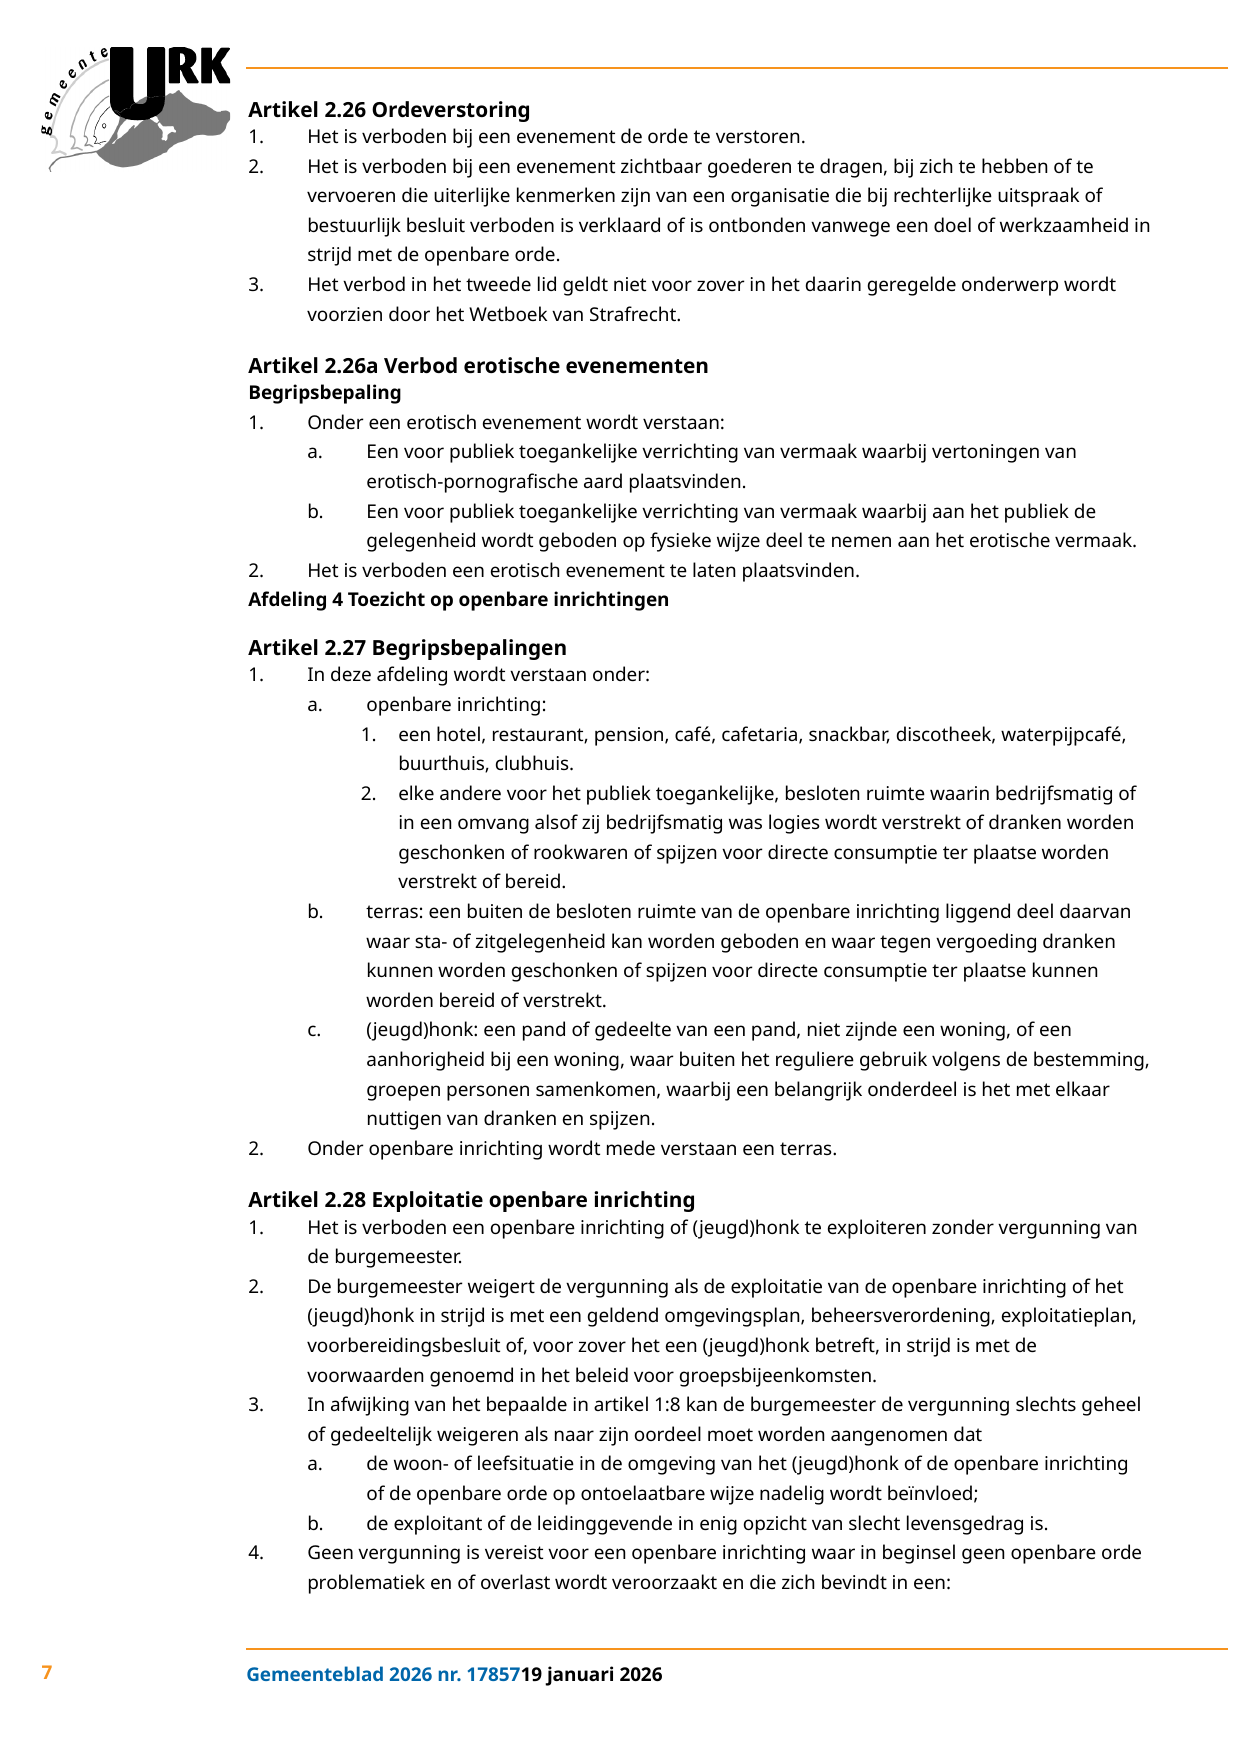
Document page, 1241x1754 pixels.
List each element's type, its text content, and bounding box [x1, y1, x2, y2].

text Artikel 2.26 Ordeverstoring [248, 95, 1152, 123]
text Artikel 2.27 Begripsbepalingen [248, 633, 1152, 662]
list Het is verboden een openbare inrichting of (jeugd)honk te exploiteren zonder vergunning van de burgemeester. [248, 1214, 1152, 1269]
text Artikel 2.28 Exploitatie openbare inrichting [248, 1185, 1152, 1214]
list de exploitant of de leidinggevende in enig opzicht van slecht levensgedrag is. [307, 1510, 1152, 1535]
list Onder een erotisch evenement wordt verstaan: [248, 409, 1152, 435]
list Het is verboden bij een evenement de orde te verstoren. [248, 123, 1152, 149]
list elke andere voor het publiek toegankelijke, besloten ruimte waarin bedrijfsmatig of in een omvang alsof zij bedrijfsmatig was logies wordt verstrekt of dranken worden geschonken of rookwaren of spijzen voor directe consumptie ter plaatse worden verstrekt of bereid. [361, 780, 1152, 894]
list (jeugd)honk: een pand of gedeelte van een pand, niet zijnde een woning, of een aanhorigheid bij een woning, waar buiten het reguliere gebruik volgens de bestemming, groepen personen samenkomen, waarbij een belangrijk onderdeel is het met elkaar nuttigen van dranken en spijzen. [307, 1017, 1152, 1131]
list Het verbod in het tweede lid geldt niet voor zover in het daarin geregelde onderwerp wordt voorzien door het Wetboek van Strafrecht. [248, 271, 1152, 326]
list Onder openbare inrichting wordt mede verstaan een terras. [248, 1135, 1152, 1161]
text Begripsbepaling [248, 379, 1152, 405]
text Artikel 2.26a Verbod erotische evenementen [248, 351, 1152, 379]
list Een voor publiek toegankelijke verrichting van vermaak waarbij aan het publiek de gelegenheid wordt geboden op fysieke wijze deel te nemen aan het erotische vermaak. [307, 498, 1152, 553]
picture [41, 47, 231, 172]
list Het is verboden een erotisch evenement te laten plaatsvinden. [248, 557, 1152, 583]
list Het is verboden bij een evenement zichtbaar goederen te dragen, bij zich te hebben of te vervoeren die uiterlijke kenmerken zijn van een organisatie die bij rechterlijke uitspraak of bestuurlijk besluit verboden is verklaard of is ontbonden vanwege een doel of werkzaamheid in strijd met de openbare orde. [248, 153, 1152, 267]
text Afdeling 4 Toezicht op openbare inrichtingen [248, 587, 1152, 612]
list In afwijking van het bepaalde in artikel 1:8 kan de burgemeester de vergunning slechts geheel of gedeeltelijk weigeren als naar zijn oordeel moet worden aangenomen dat [248, 1391, 1152, 1447]
list De burgemeester weigert de vergunning als de exploitatie van de openbare inrichting of het (jeugd)honk in strijd is met een geldend omgevingsplan, beheersverordening, exploitatieplan, voorbereidingsbesluit of, voor zover het een (jeugd)honk betreft, in strijd is met de voorwaarden genoemd in het beleid voor groepsbijeenkomsten. [248, 1273, 1152, 1387]
list openbare inrichting: [307, 691, 1152, 717]
list terras: een buiten de besloten ruimte van de openbare inrichting liggend deel daarvan waar sta- of zitgelegenheid kan worden geboden en waar tegen vergoeding dranken kunnen worden geschonken of spijzen voor directe consumptie ter plaatse kunnen worden bereid of verstrekt. [307, 898, 1152, 1013]
list Een voor publiek toegankelijke verrichting van vermaak waarbij vertoningen van erotisch-pornografische aard plaatsvinden. [307, 439, 1152, 494]
list de woon- of leefsituatie in de omgeving van het (jeugd)honk of de openbare inrichting of de openbare orde op ontoelaatbare wijze nadelig wordt beïnvloed; [307, 1451, 1152, 1506]
list In deze afdeling wordt verstaan onder: [248, 662, 1152, 687]
list Geen vergunning is vereist voor een openbare inrichting waar in beginsel geen openbare orde problematiek en of overlast wordt veroorzaakt en die zich bevindt in een: [248, 1539, 1152, 1594]
list een hotel, restaurant, pension, café, cafetaria, snackbar, discotheek, waterpijpcafé, buurthuis, clubhuis. [361, 721, 1152, 776]
